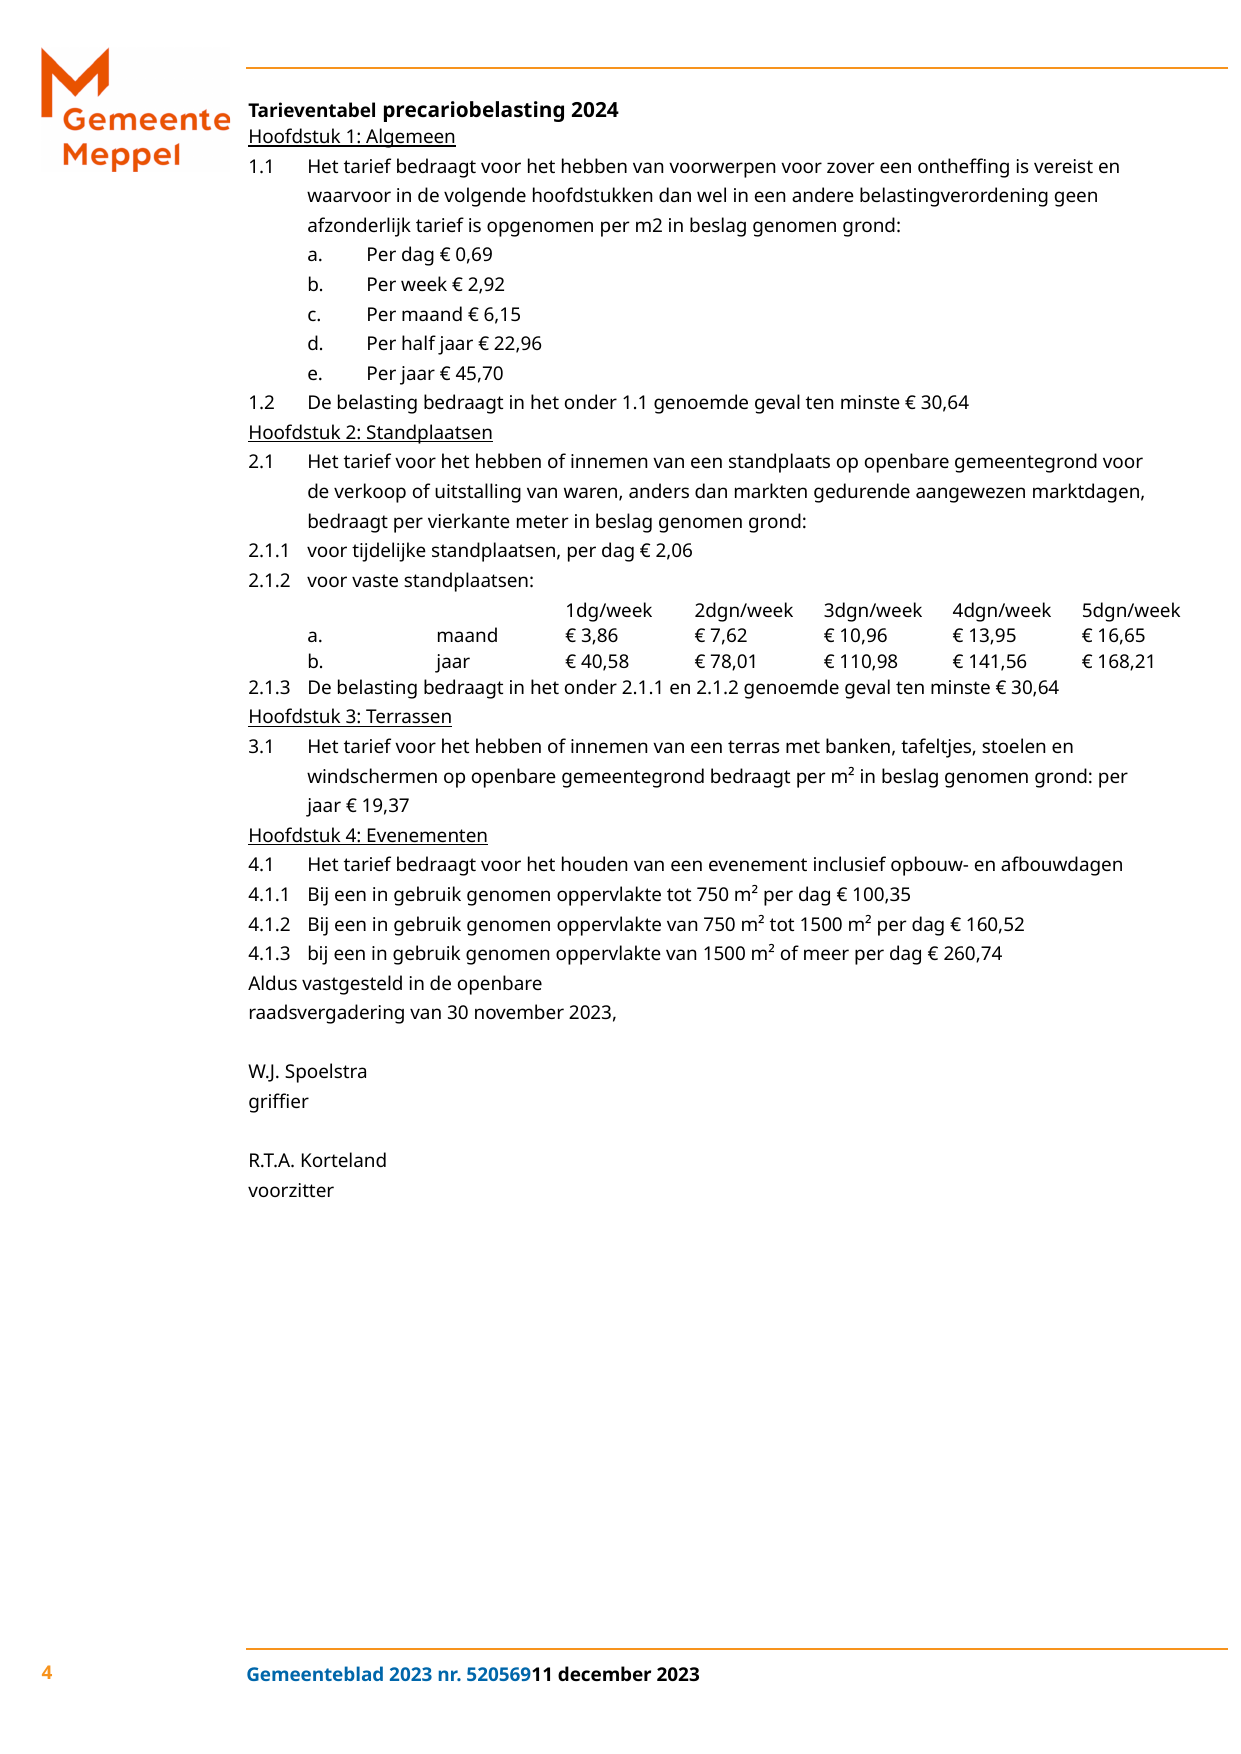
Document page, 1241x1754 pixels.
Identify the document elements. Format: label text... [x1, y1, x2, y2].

text R.T.A. Korteland [248, 1147, 1152, 1173]
text voorzitter [248, 1177, 1152, 1203]
text Aldus vastgesteld in de openbare [248, 970, 1152, 996]
table_cell € 110,98 [824, 648, 952, 674]
list De belasting bedraagt in het onder 2.1.1 en 2.1.2 genoemde geval ten minste € 30,64 [248, 674, 1152, 700]
text raadsvergadering van 30 november 2023, [248, 999, 1152, 1025]
table_cell € 16,65 [1082, 623, 1211, 648]
text griffier [248, 1088, 1152, 1114]
text Hoofdstuk 4: Evenementen [248, 822, 1152, 848]
list Bij een in gebruik genomen oppervlakte tot 750 m² per dag € 100,35 [248, 881, 1152, 907]
table_cell € 10,96 [824, 623, 952, 648]
table_cell jaar [436, 648, 565, 674]
table_header 3dgn/week [824, 597, 952, 622]
list bij een in gebruik genomen oppervlakte van 1500 m² of meer per dag € 260,74 [248, 940, 1152, 966]
table_header 5dgn/week [1082, 597, 1211, 622]
text W.J. Spoelstra [248, 1059, 1152, 1084]
list voor vaste standplaatsen: [248, 567, 1152, 593]
table_cell a. [307, 623, 436, 648]
list Per maand € 6,15 [307, 301, 1152, 327]
list Per week € 2,92 [307, 271, 1152, 297]
table_header 2dgn/week [694, 597, 823, 622]
table_cell € 13,95 [953, 623, 1082, 648]
list voor tijdelijke standplaatsen, per dag € 2,06 [248, 537, 1152, 563]
table_cell b. [307, 648, 436, 674]
table_cell € 3,86 [565, 623, 694, 648]
text Tarieventabel precariobelasting 2024 [248, 95, 1152, 123]
list Per jaar € 45,70 [307, 360, 1152, 386]
list Het tarief bedraagt voor het houden van een evenement inclusief opbouw- en afbouwdagen [248, 852, 1152, 877]
text Hoofdstuk 3: Terrassen [248, 704, 1152, 729]
picture [41, 47, 231, 172]
table_cell € 40,58 [565, 648, 694, 674]
list Per half jaar € 22,96 [307, 330, 1152, 356]
list Bij een in gebruik genomen oppervlakte van 750 m² tot 1500 m² per dag € 160,52 [248, 911, 1152, 936]
list Het tarief voor het hebben of innemen van een terras met banken, tafeltjes, stoelen en windschermen op openbare gemeentegrond bedraagt per m² in beslag genomen grond: per jaar € 19,37 [248, 733, 1152, 818]
list Per dag € 0,69 [307, 242, 1152, 267]
table_header [307, 597, 436, 622]
table_cell € 141,56 [953, 648, 1082, 674]
list Het tarief bedraagt voor het hebben van voorwerpen voor zover een ontheffing is vereist en waarvoor in de volgende hoofdstukken dan wel in een andere belastingverordening geen afzonderlijk tarief is opgenomen per m2 in beslag genomen grond: [248, 153, 1152, 238]
list Het tarief voor het hebben of innemen van een standplaats op openbare gemeentegrond voor de verkoop of uitstalling van waren, anders dan markten gedurende aangewezen marktdagen, bedraagt per vierkante meter in beslag genomen grond: [248, 449, 1152, 534]
table_header [436, 597, 565, 622]
text Hoofdstuk 1: Algemeen [248, 123, 1152, 149]
table_cell maand [436, 623, 565, 648]
table_cell € 168,21 [1082, 648, 1211, 674]
text Hoofdstuk 2: Standplaatsen [248, 419, 1152, 445]
table_cell € 7,62 [694, 623, 823, 648]
list De belasting bedraagt in het onder 1.1 genoemde geval ten minste € 30,64 [248, 389, 1152, 415]
table_header 1dg/week [565, 597, 694, 622]
table_cell € 78,01 [694, 648, 823, 674]
table_header 4dgn/week [953, 597, 1082, 622]
